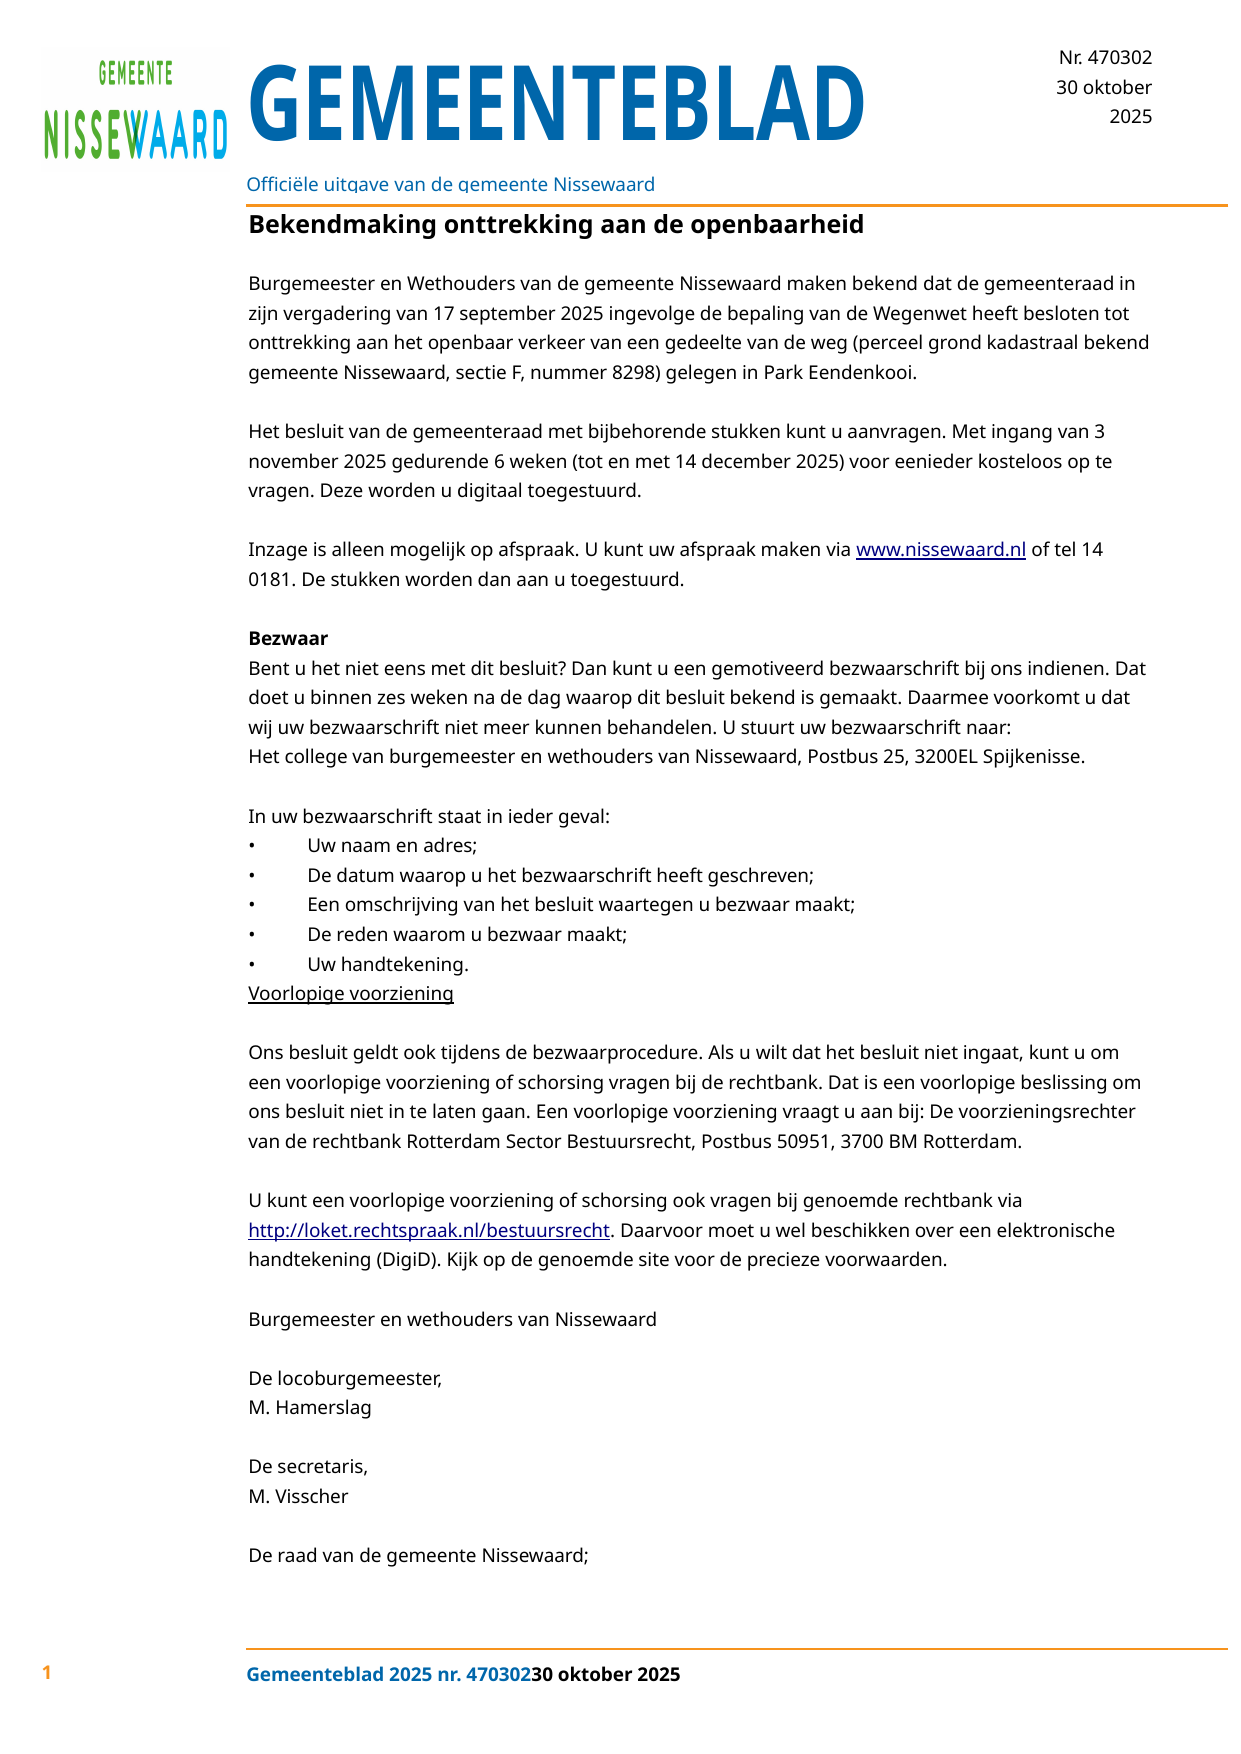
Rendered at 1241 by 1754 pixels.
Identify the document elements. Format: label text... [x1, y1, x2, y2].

text Voorlopige voorziening [248, 980, 1152, 1006]
text M. Hamerslag [248, 1394, 1152, 1420]
list Uw handtekening. [248, 951, 1152, 976]
text Bekendmaking onttrekking aan de openbaarheid [248, 207, 1152, 241]
text U kunt een voorlopige voorziening of schorsing ook vragen bij genoemde rechtbank via http://loket.rechtspraak.nl/bestuursrecht. Daarvoor moet u wel beschikken over een elektronische handtekening (DigiD). Kijk op de genoemde site voor de precieze voorwaarden. [248, 1187, 1152, 1272]
text De locoburgemeester, [248, 1365, 1152, 1391]
text M. Visscher [248, 1483, 1152, 1509]
list Een omschrijving van het besluit waartegen u bezwaar maakt; [248, 892, 1152, 917]
text Burgemeester en Wethouders van de gemeente Nissewaard maken bekend dat de gemeenteraad in zijn vergadering van 17 september 2025 ingevolge de bepaling van de Wegenwet heeft besloten tot onttrekking aan het openbaar verkeer van een gedeelte van de weg (perceel grond kadastraal bekend gemeente Nissewaard, sectie F, nummer 8298) gelegen in Park Eendenkooi. [248, 270, 1152, 385]
text Het college van burgemeester en wethouders van Nissewaard, Postbus 25, 3200EL Spijkenisse. [248, 744, 1152, 769]
list De datum waarop u het bezwaarschrift heeft geschreven; [248, 862, 1152, 888]
text Bezwaar [248, 625, 1152, 651]
text Burgemeester en wethouders van Nissewaard [248, 1306, 1152, 1331]
list Uw naam en adres; [248, 832, 1152, 858]
text De secretaris, [248, 1454, 1152, 1479]
text Inzage is alleen mogelijk op afspraak. U kunt uw afspraak maken via www.nissewaard.nl of tel 14 0181. De stukken worden dan aan u toegestuurd. [248, 537, 1152, 592]
text Ons besluit geldt ook tijdens de bezwaarprocedure. Als u wilt dat het besluit niet ingaat, kunt u om een voorlopige voorziening of schorsing vragen bij de rechtbank. Dat is een voorlopige beslissing om ons besluit niet in te laten gaan. Een voorlopige voorziening vraagt u aan bij: De voorzieningsrechter van de rechtbank Rotterdam Sector Bestuursrecht, Postbus 50951, 3700 BM Rotterdam. [248, 1039, 1152, 1154]
text In uw bezwaarschrift staat in ieder geval: [248, 803, 1152, 828]
text Het besluit van de gemeenteraad met bijbehorende stukken kunt u aanvragen. Met ingang van 3 november 2025 gedurende 6 weken (tot en met 14 december 2025) voor eenieder kosteloos op te vragen. Deze worden u digitaal toegestuurd. [248, 418, 1152, 503]
list De reden waarom u bezwaar maakt; [248, 921, 1152, 947]
text Bent u het niet eens met dit besluit? Dan kunt u een gemotiveerd bezwaarschrift bij ons indienen. Dat doet u binnen zes weken na de dag waarop dit besluit bekend is gemaakt. Daarmee voorkomt u dat wij uw bezwaarschrift niet meer kunnen behandelen. U stuurt uw bezwaarschrift naar: [248, 655, 1152, 740]
text De raad van de gemeente Nissewaard; [248, 1542, 1152, 1568]
picture [41, 47, 231, 172]
